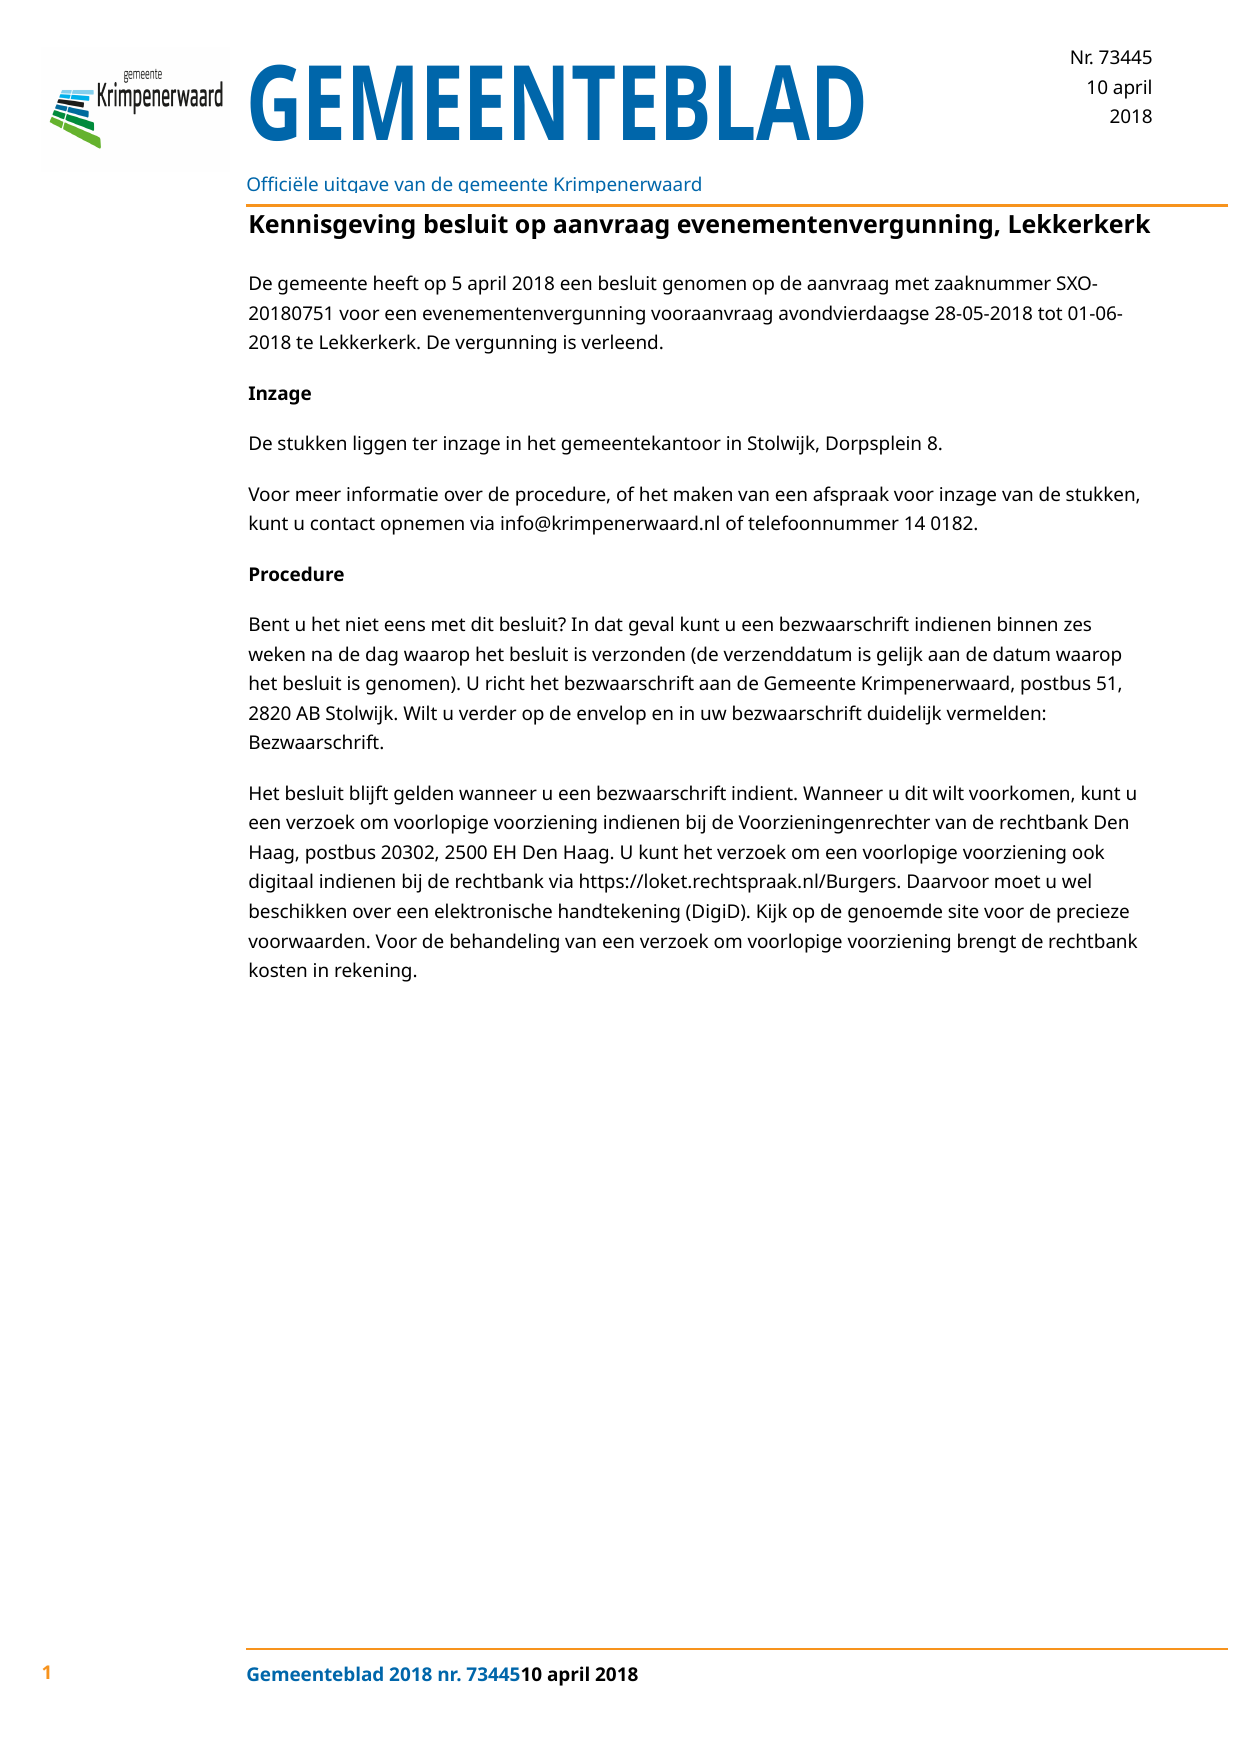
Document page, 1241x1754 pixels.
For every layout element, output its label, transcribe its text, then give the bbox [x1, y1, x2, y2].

text Het besluit blijft gelden wanneer u een bezwaarschrift indient. Wanneer u dit wilt voorkomen, kunt u een verzoek om voorlopige voorziening indienen bij de Voorzieningenrechter van de rechtbank Den Haag, postbus 20302, 2500 EH Den Haag. U kunt het verzoek om een voorlopige voorziening ook digitaal indienen bij de rechtbank via https://loket.rechtspraak.nl/Burgers. Daarvoor moet u wel beschikken over een elektronische handtekening (DigiD). Kijk op de genoemde site voor de precieze voorwaarden. Voor de behandeling van een verzoek om voorlopige voorziening brengt de rechtbank kosten in rekening. [248, 780, 1152, 983]
text De stukken liggen ter inzage in het gemeentekantoor in Stolwijk, Dorpsplein 8. [248, 430, 1152, 456]
text Inzage [248, 380, 1152, 406]
text Bent u het niet eens met dit besluit? In dat geval kunt u een bezwaarschrift indienen binnen zes weken na de dag waarop het besluit is verzonden (de verzenddatum is gelijk aan de datum waarop het besluit is genomen). U richt het bezwaarschrift aan de Gemeente Krimpenerwaard, postbus 51, 2820 AB Stolwijk. Wilt u verder op de envelop en in uw bezwaarschrift duidelijk vermelden: Bezwaarschrift. [248, 611, 1152, 755]
text Procedure [248, 561, 1152, 586]
text Voor meer informatie over de procedure, of het maken van een afspraak voor inzage van de stukken, kunt u contact opnemen via info@krimpenerwaard.nl of telefoonnummer 14 0182. [248, 481, 1152, 536]
picture [41, 47, 231, 172]
text De gemeente heeft op 5 april 2018 een besluit genomen op de aanvraag met zaaknummer SXO-20180751 voor een evenementenvergunning vooraanvraag avondvierdaagse 28-05-2018 tot 01-06-2018 te Lekkerkerk. De vergunning is verleend. [248, 270, 1152, 355]
text Kennisgeving besluit op aanvraag evenementenvergunning, Lekkerkerk [248, 207, 1152, 241]
